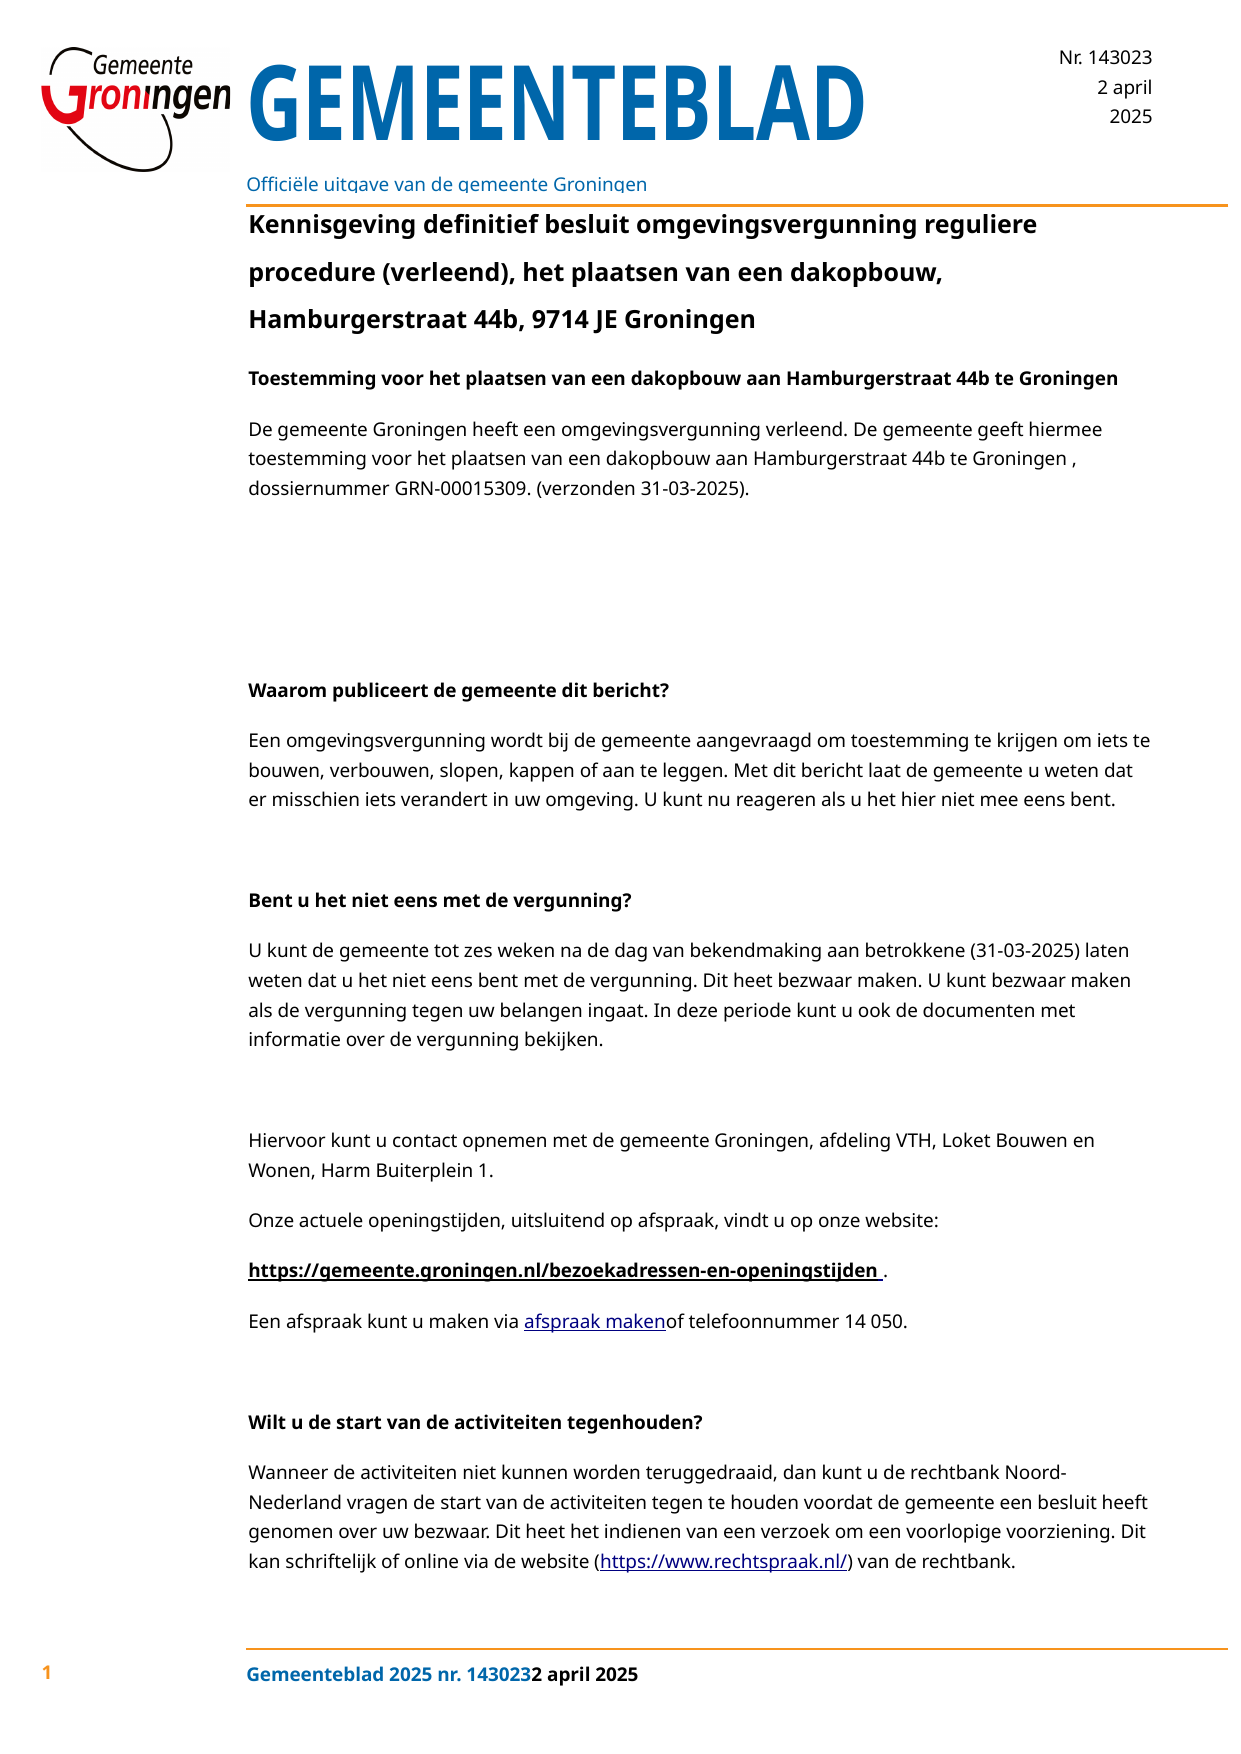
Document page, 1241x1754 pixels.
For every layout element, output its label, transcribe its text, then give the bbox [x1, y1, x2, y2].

text Hiervoor kunt u contact opnemen met de gemeente Groningen, afdeling VTH, Loket Bouwen en Wonen, Harm Buiterplein 1. [248, 1127, 1152, 1182]
text Wilt u de start van de activiteiten tegenhouden? [248, 1409, 1152, 1434]
text Wanneer de activiteiten niet kunnen worden teruggedraaid, dan kunt u de rechtbank Noord-Nederland vragen de start van de activiteiten tegen te houden voordat de gemeente een besluit heeft genomen over uw bezwaar. Dit heet het indienen van een verzoek om een voorlopige voorziening. Dit kan schriftelijk of online via de website (https://www.rechtspraak.nl/) van de rechtbank. [248, 1459, 1152, 1574]
text Bent u het niet eens met de vergunning? [248, 887, 1152, 913]
text Een afspraak kunt u maken via afspraak makenof telefoonnummer 14 050. [248, 1308, 1152, 1334]
text De gemeente Groningen heeft een omgevingsvergunning verleend. De gemeente geeft hiermee toestemming voor het plaatsen van een dakopbouw aan Hamburgerstraat 44b te Groningen , dossiernummer GRN-00015309. (verzonden 31-03-2025). [248, 416, 1152, 501]
text Toestemming voor het plaatsen van een dakopbouw aan Hamburgerstraat 44b te Groningen [248, 366, 1152, 391]
text Een omgevingsvergunning wordt bij de gemeente aangevraagd om toestemming te krijgen om iets te bouwen, verbouwen, slopen, kappen of aan te leggen. Met dit bericht laat de gemeente u weten dat er misschien iets verandert in uw omgeving. U kunt nu reageren als u het hier niet mee eens bent. [248, 727, 1152, 812]
text U kunt de gemeente tot zes weken na de dag van bekendmaking aan betrokkene (31-03-2025) laten weten dat u het niet eens bent met de vergunning. Dit heet bezwaar maken. U kunt bezwaar maken als de vergunning tegen uw belangen ingaat. In deze periode kunt u ook de documenten met informatie over de vergunning bekijken. [248, 938, 1152, 1052]
text https://gemeente.groningen.nl/bezoekadressen-en-openingstijden . [248, 1258, 1152, 1283]
text Waarom publiceert de gemeente dit bericht? [248, 677, 1152, 702]
text Kennisgeving definitief besluit omgevingsvergunning reguliere procedure (verleend), het plaatsen van een dakopbouw, Hamburgerstraat 44b, 9714 JE Groningen [248, 207, 1152, 336]
picture [41, 47, 231, 172]
text Onze actuele openingstijden, uitsluitend op afspraak, vindt u op onze website: [248, 1207, 1152, 1233]
